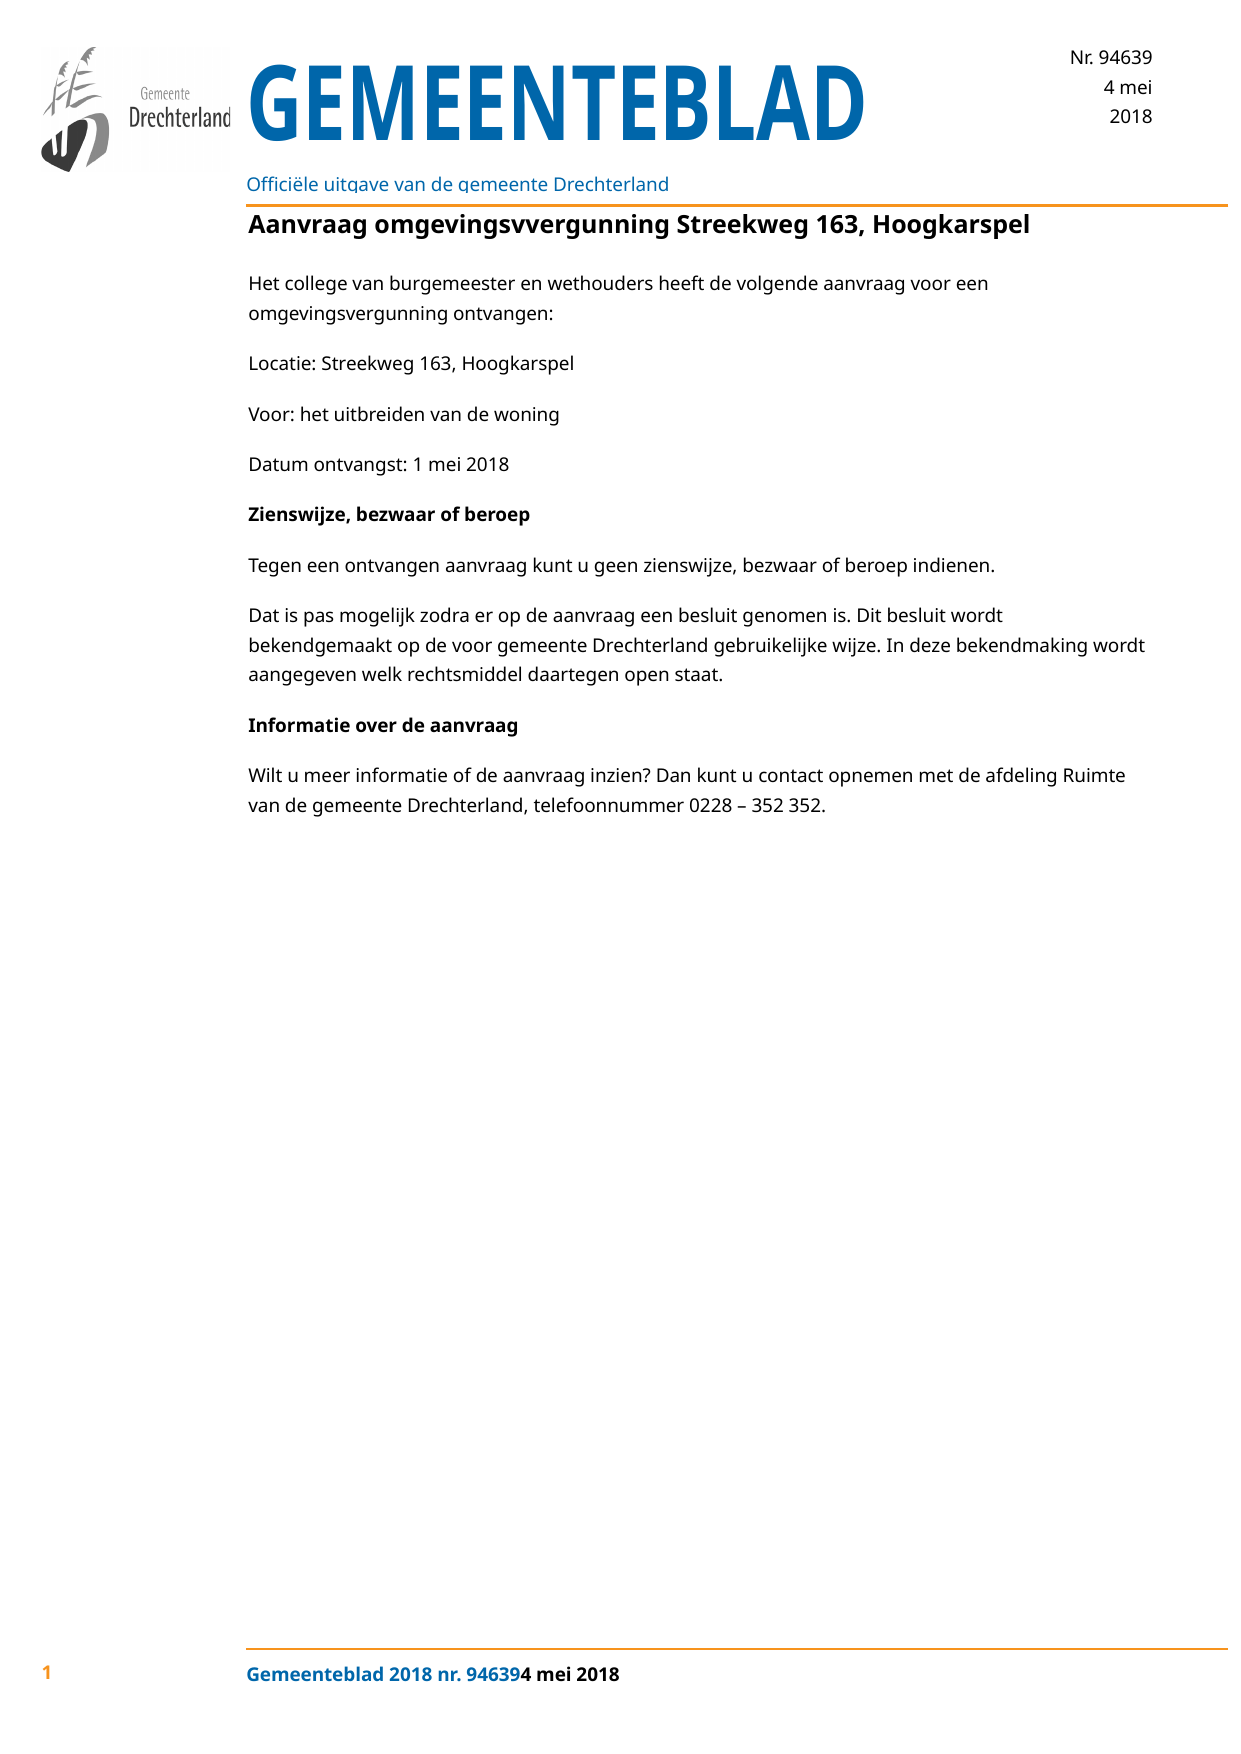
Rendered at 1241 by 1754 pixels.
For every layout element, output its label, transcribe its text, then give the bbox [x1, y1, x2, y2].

text Aanvraag omgevingsvvergunning Streekweg 163, Hoogkarspel [248, 207, 1152, 241]
text Wilt u meer informatie of de aanvraag inzien? Dan kunt u contact opnemen met de afdeling Ruimte van de gemeente Drechterland, telefoonnummer 0228 – 352 352. [248, 762, 1152, 818]
text Tegen een ontvangen aanvraag kunt u geen zienswijze, bezwaar of beroep indienen. [248, 552, 1152, 578]
text Informatie over de aanvraag [248, 712, 1152, 738]
text Zienswijze, bezwaar of beroep [248, 502, 1152, 527]
text Dat is pas mogelijk zodra er op de aanvraag een besluit genomen is. Dit besluit wordt bekendgemaakt op de voor gemeente Drechterland gebruikelijke wijze. In deze bekendmaking wordt aangegeven welk rechtsmiddel daartegen open staat. [248, 602, 1152, 687]
text Datum ontvangst: 1 mei 2018 [248, 451, 1152, 477]
text Locatie: Streekweg 163, Hoogkarspel [248, 350, 1152, 376]
picture [41, 47, 231, 172]
text Voor: het uitbreiden van de woning [248, 401, 1152, 426]
text Het college van burgemeester en wethouders heeft de volgende aanvraag voor een omgevingsvergunning ontvangen: [248, 270, 1152, 326]
